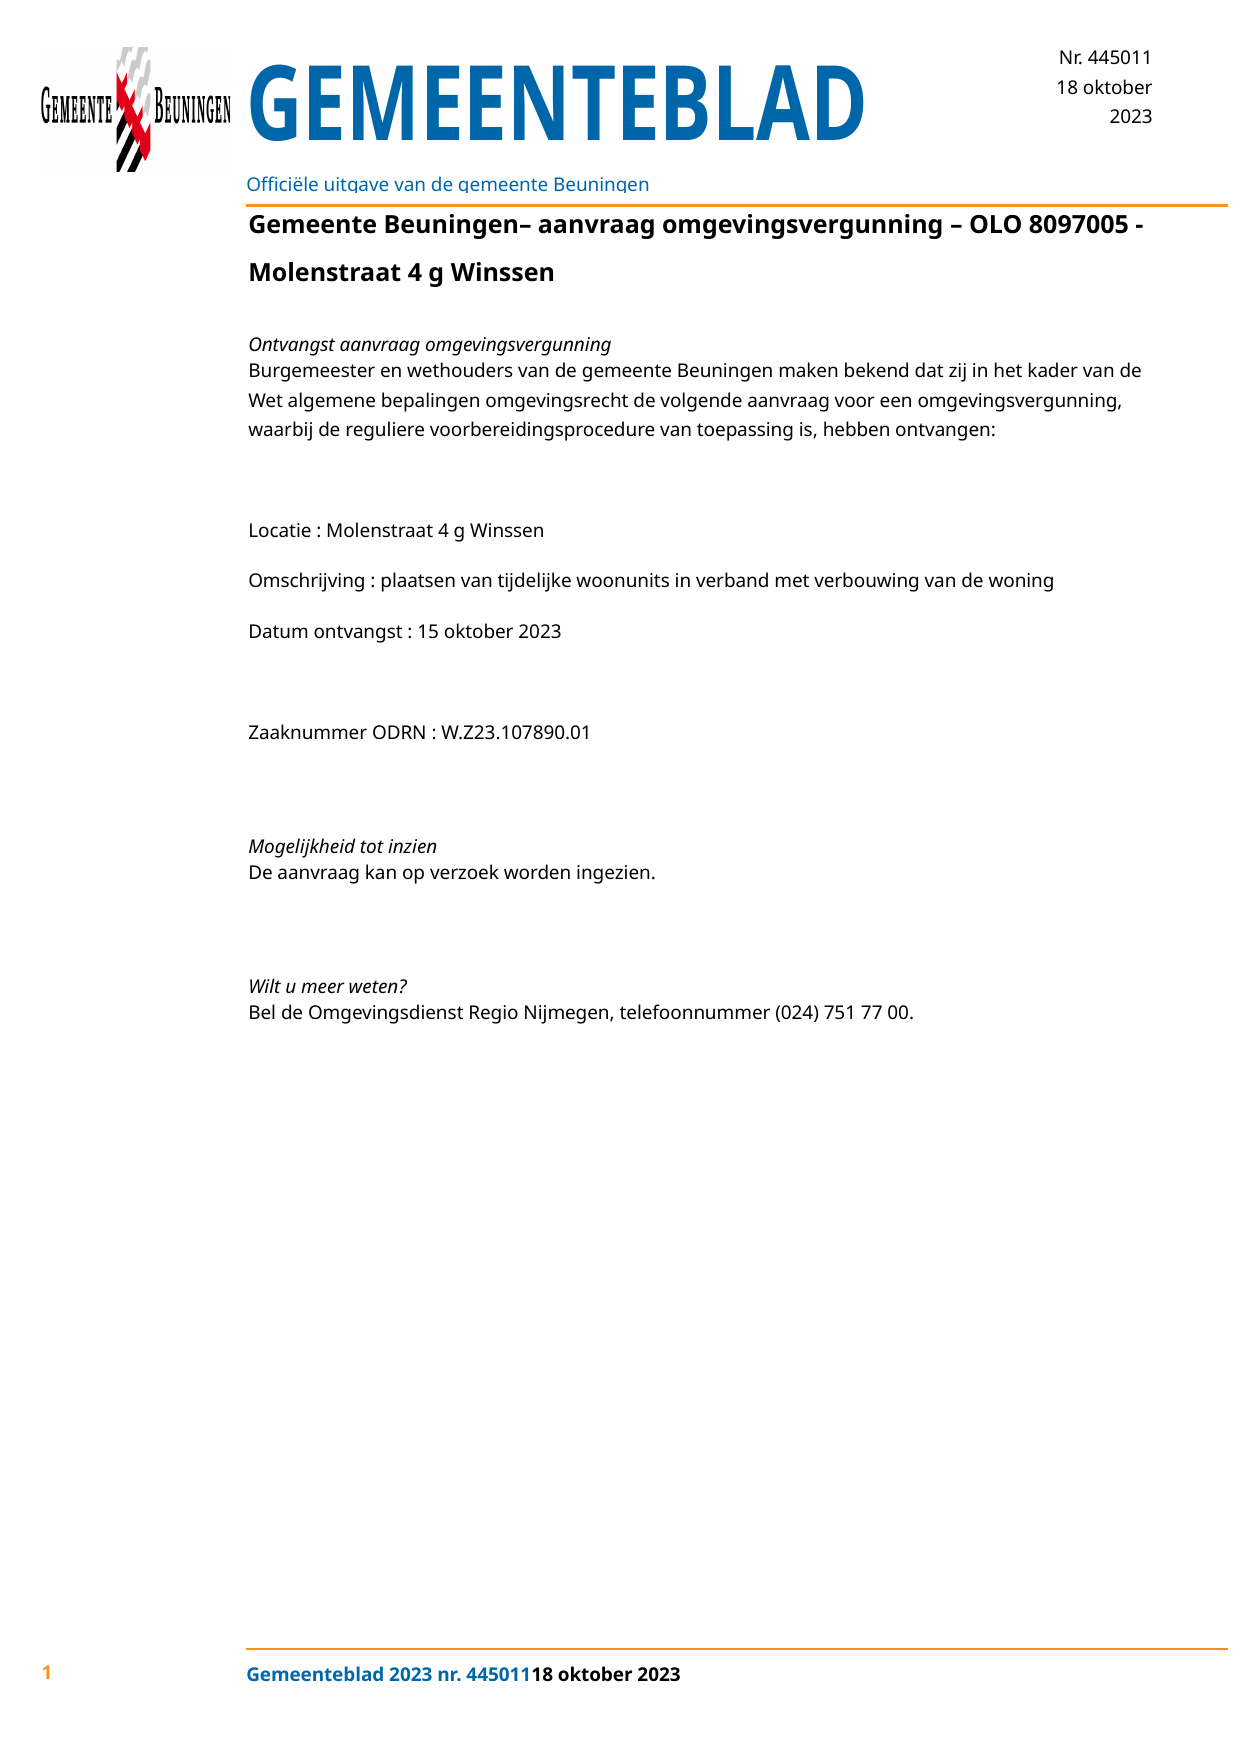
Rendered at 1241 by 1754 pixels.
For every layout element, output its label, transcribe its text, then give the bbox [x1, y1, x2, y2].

text Burgemeester en wethouders van de gemeente Beuningen maken bekend dat zij in het kader van de Wet algemene bepalingen omgevingsrecht de volgende aanvraag voor een omgevingsvergunning, waarbij de reguliere voorbereidingsprocedure van toepassing is, hebben ontvangen: [248, 357, 1152, 442]
picture [41, 47, 231, 172]
text Locatie : Molenstraat 4 g Winssen [248, 517, 1152, 543]
text De aanvraag kan op verzoek worden ingezien. [248, 859, 1152, 885]
text Zaaknummer ODRN : W.Z23.107890.01 [248, 719, 1152, 744]
text Gemeente Beuningen– aanvraag omgevingsvergunning – OLO 8097005 - Molenstraat 4 g Winssen [248, 207, 1152, 288]
text Ontvangst aanvraag omgevingsvergunning [248, 331, 1152, 357]
text Omschrijving : plaatsen van tijdelijke woonunits in verband met verbouwing van de woning [248, 568, 1152, 593]
text Bel de Omgevingsdienst Regio Nijmegen, telefoonnummer (024) 751 77 00. [248, 999, 1152, 1025]
text Wilt u meer weten? [248, 973, 1152, 999]
text Datum ontvangst : 15 oktober 2023 [248, 618, 1152, 644]
text Mogelijkheid tot inzien [248, 833, 1152, 859]
